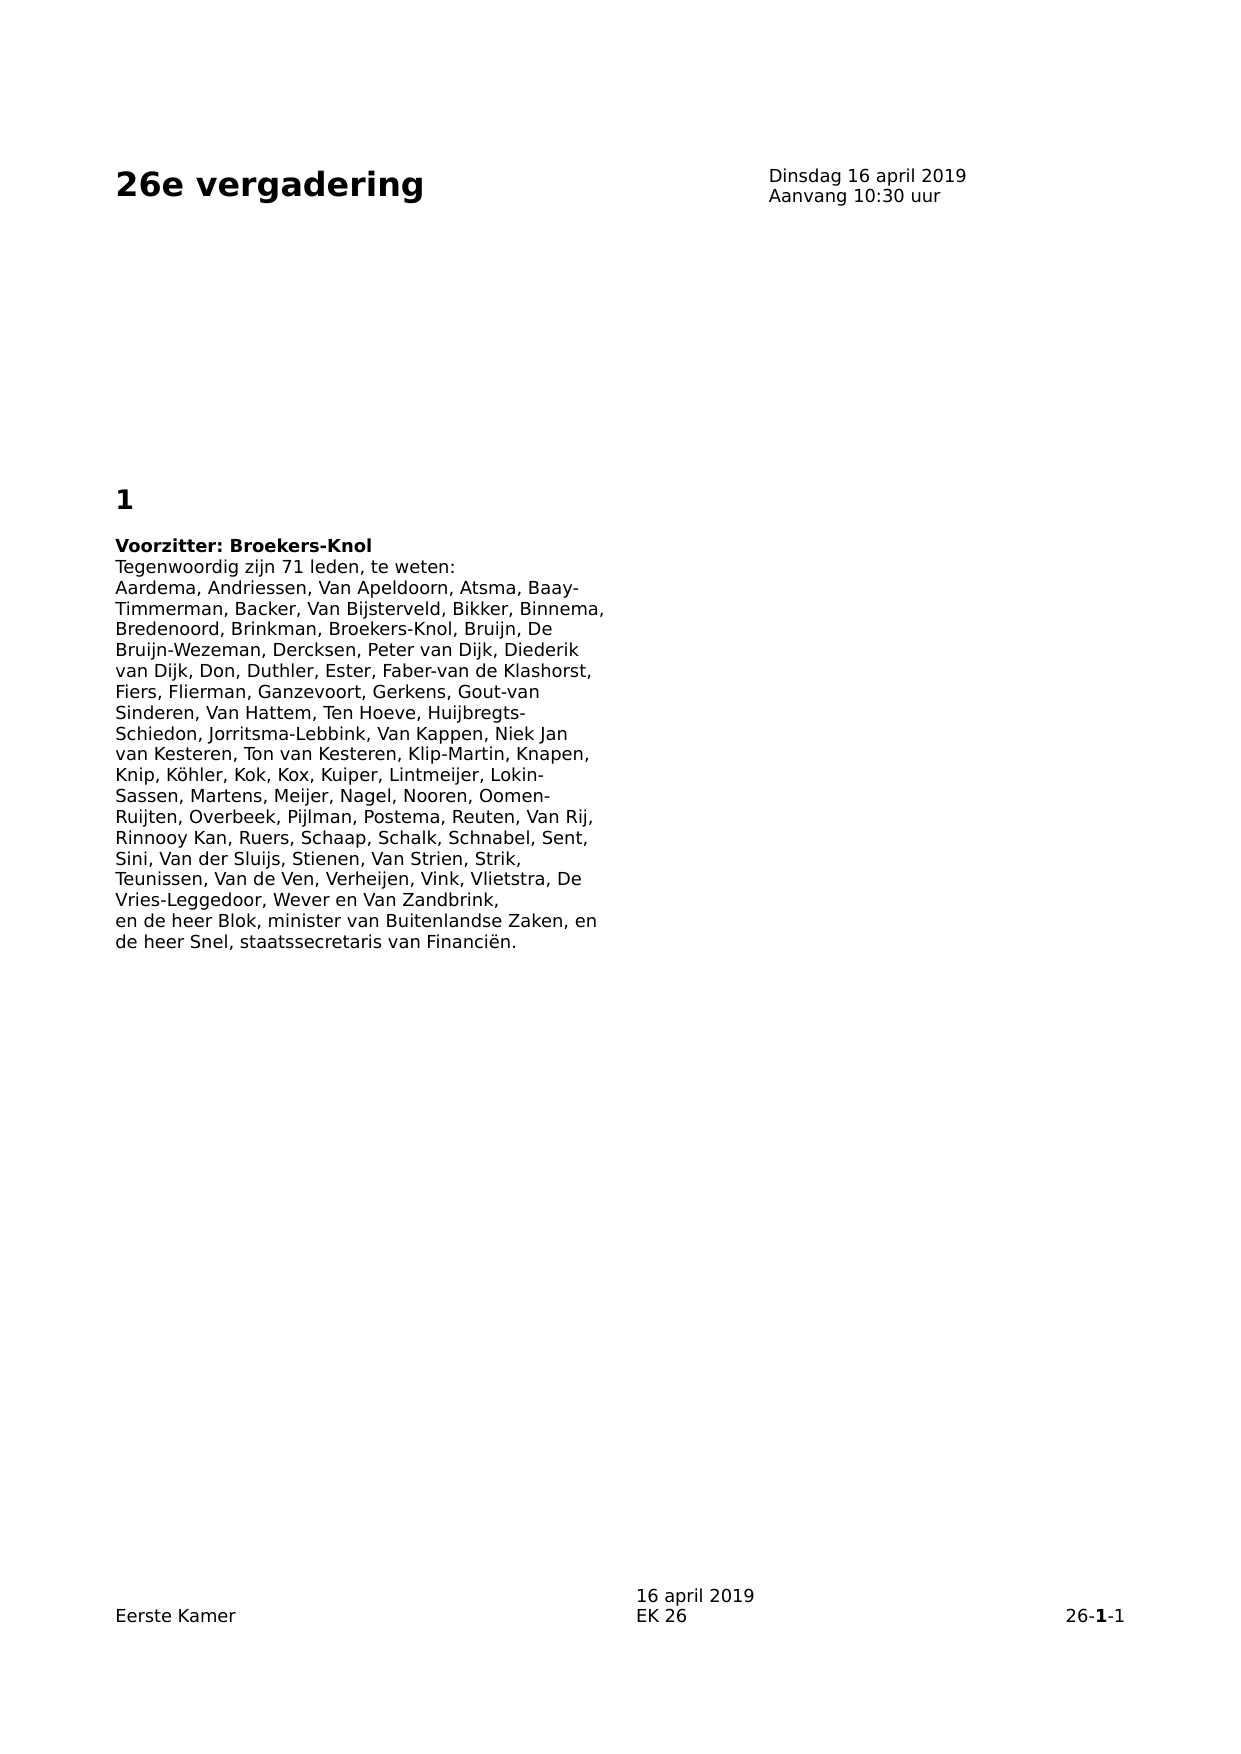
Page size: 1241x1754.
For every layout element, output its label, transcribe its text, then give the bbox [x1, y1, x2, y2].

text en de heer Blok, minister van Buitenlandse Zaken, en de heer Snel, staatssecretaris van Financiën. [115, 911, 605, 952]
table_header 26e vergadering [115, 165, 768, 207]
text Voorzitter: Broekers-Knol [115, 536, 605, 557]
text Tegenwoordig zijn 71 leden, te weten: [115, 557, 605, 577]
table_header Dinsdag 16 april 2019 [769, 165, 1125, 186]
text Aardema, Andriessen, Van Apeldoorn, Atsma, Baay-Timmerman, Backer, Van Bijsterveld, Bikker, Binnema, Bredenoord, Brinkman, Broekers-Knol, Bruijn, De Bruijn-Wezeman, Dercksen, Peter van Dijk, Diederik van Dijk, Don, Duthler, Ester, Faber-van de Klashorst, Fiers, Flierman, Ganzevoort, Gerkens, Gout-van Sinderen, Van Hattem, Ten Hoeve, Huijbregts-Schiedon, Jorritsma-Lebbink, Van Kappen, Niek Jan van Kesteren, Ton van Kesteren, Klip-Martin, Knapen, Knip, Köhler, Kok, Kox, Kuiper, Lintmeijer, Lokin-Sassen, Martens, Meijer, Nagel, Nooren, Oomen-Ruijten, Overbeek, Pijlman, Postema, Reuten, Van Rij, Rinnooy Kan, Ruers, Schaap, Schalk, Schnabel, Sent, Sini, Van der Sluijs, Stienen, Van Strien, Strik, Teunissen, Van de Ven, Verheijen, Vink, Vlietstra, De Vries-Leggedoor, Wever en Van Zandbrink, [115, 577, 605, 911]
title 1 [115, 484, 605, 516]
table_cell Aanvang 10:30 uur [769, 186, 1125, 207]
